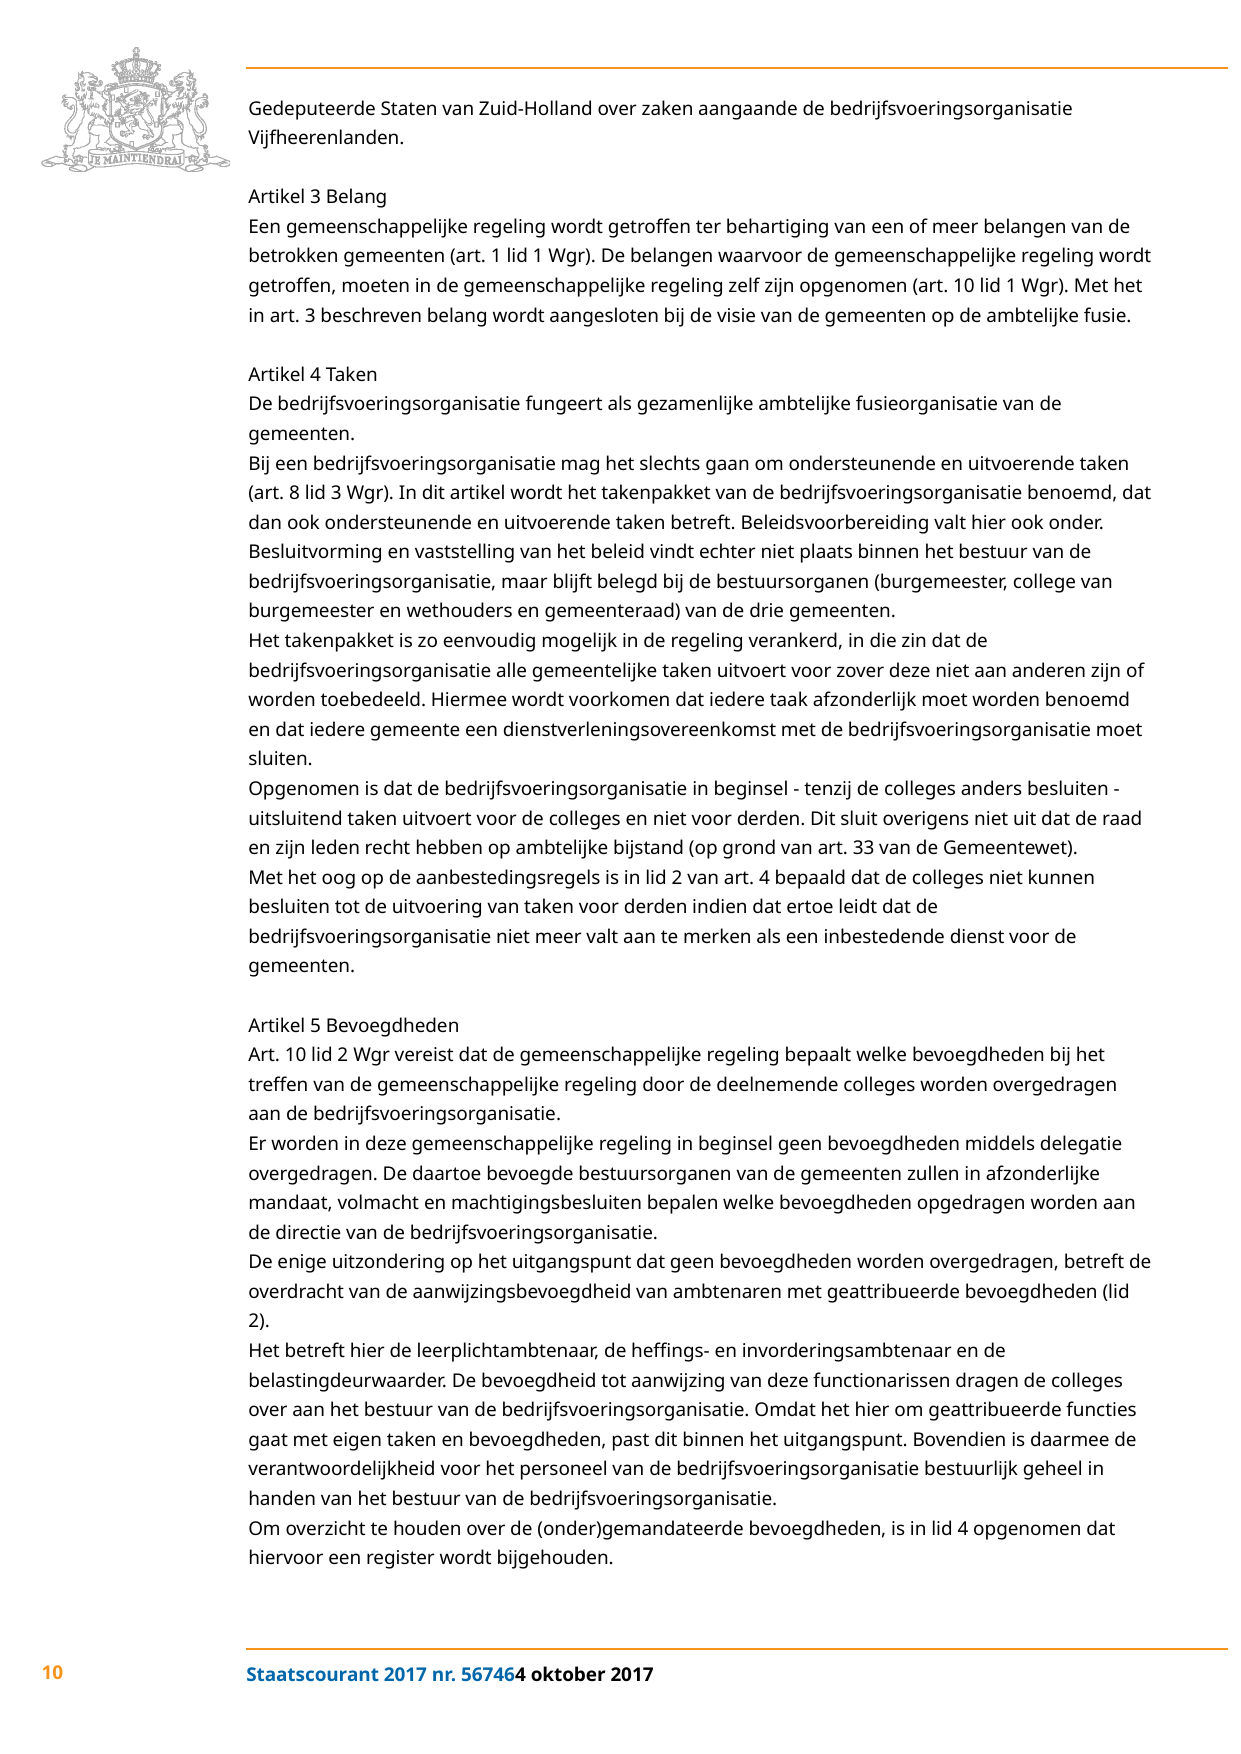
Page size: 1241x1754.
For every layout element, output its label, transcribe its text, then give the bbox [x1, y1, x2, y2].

picture [41, 47, 231, 172]
text Artikel 5 Bevoegdheden [248, 1012, 1152, 1038]
text Er worden in deze gemeenschappelijke regeling in beginsel geen bevoegdheden middels delegatie overgedragen. De daartoe bevoegde bestuursorganen van de gemeenten zullen in afzonderlijke mandaat, volmacht en machtigingsbesluiten bepalen welke bevoegdheden opgedragen worden aan de directie van de bedrijfsvoeringsorganisatie. [248, 1130, 1152, 1245]
text De enige uitzondering op het uitgangspunt dat geen bevoegdheden worden overgedragen, betreft de overdracht van de aanwijzingsbevoegdheid van ambtenaren met geattribueerde bevoegdheden (lid 2). [248, 1248, 1152, 1333]
text Met het oog op de aanbestedingsregels is in lid 2 van art. 4 bepaald dat de colleges niet kunnen besluiten tot de uitvoering van taken voor derden indien dat ertoe leidt dat de bedrijfsvoeringsorganisatie niet meer valt aan te merken als een inbestedende dienst voor de gemeenten. [248, 864, 1152, 978]
text Het betreft hier de leerplichtambtenaar, de heffings- en invorderingsambtenaar en de belastingdeurwaarder. De bevoegdheid tot aanwijzing van deze functionarissen dragen de colleges over aan het bestuur van de bedrijfsvoeringsorganisatie. Omdat het hier om geattribueerde functies gaat met eigen taken en bevoegdheden, past dit binnen het uitgangspunt. Bovendien is daarmee de verantwoordelijkheid voor het personeel van de bedrijfsvoeringsorganisatie bestuurlijk geheel in handen van het bestuur van de bedrijfsvoeringsorganisatie. [248, 1337, 1152, 1511]
text Artikel 3 Belang [248, 183, 1152, 209]
text Art. 10 lid 2 Wgr vereist dat de gemeenschappelijke regeling bepaalt welke bevoegdheden bij het treffen van de gemeenschappelijke regeling door de deelnemende colleges worden overgedragen aan de bedrijfsvoeringsorganisatie. [248, 1041, 1152, 1126]
text Opgenomen is dat de bedrijfsvoeringsorganisatie in beginsel - tenzij de colleges anders besluiten - uitsluitend taken uitvoert voor de colleges en niet voor derden. Dit sluit overigens niet uit dat de raad en zijn leden recht hebben op ambtelijke bijstand (op grond van art. 33 van de Gemeentewet). [248, 775, 1152, 860]
text De bedrijfsvoeringsorganisatie fungeert als gezamenlijke ambtelijke fusieorganisatie van de gemeenten. [248, 391, 1152, 446]
text Het takenpakket is zo eenvoudig mogelijk in de regeling verankerd, in die zin dat de bedrijfsvoeringsorganisatie alle gemeentelijke taken uitvoert voor zover deze niet aan anderen zijn of worden toebedeeld. Hiermee wordt voorkomen dat iedere taak afzonderlijk moet worden benoemd en dat iedere gemeente een dienstverleningsovereenkomst met de bedrijfsvoeringsorganisatie moet sluiten. [248, 627, 1152, 771]
text Een gemeenschappelijke regeling wordt getroffen ter behartiging van een of meer belangen van de betrokken gemeenten (art. 1 lid 1 Wgr). De belangen waarvoor de gemeenschappelijke regeling wordt getroffen, moeten in de gemeenschappelijke regeling zelf zijn opgenomen (art. 10 lid 1 Wgr). Met het in art. 3 beschreven belang wordt aangesloten bij de visie van de gemeenten op de ambtelijke fusie. [248, 213, 1152, 328]
text Gedeputeerde Staten van Zuid-Holland over zaken aangaande de bedrijfsvoeringsorganisatie Vijfheerenlanden. [248, 95, 1152, 150]
text Om overzicht te houden over de (onder)gemandateerde bevoegdheden, is in lid 4 opgenomen dat hiervoor een register wordt bijgehouden. [248, 1515, 1152, 1570]
text Artikel 4 Taken [248, 361, 1152, 387]
text Bij een bedrijfsvoeringsorganisatie mag het slechts gaan om ondersteunende en uitvoerende taken (art. 8 lid 3 Wgr). In dit artikel wordt het takenpakket van de bedrijfsvoeringsorganisatie benoemd, dat dan ook ondersteunende en uitvoerende taken betreft. Beleidsvoorbereiding valt hier ook onder. Besluitvorming en vaststelling van het beleid vindt echter niet plaats binnen het bestuur van de bedrijfsvoeringsorganisatie, maar blijft belegd bij de bestuursorganen (burgemeester, college van burgemeester en wethouders en gemeenteraad) van de drie gemeenten. [248, 450, 1152, 623]
